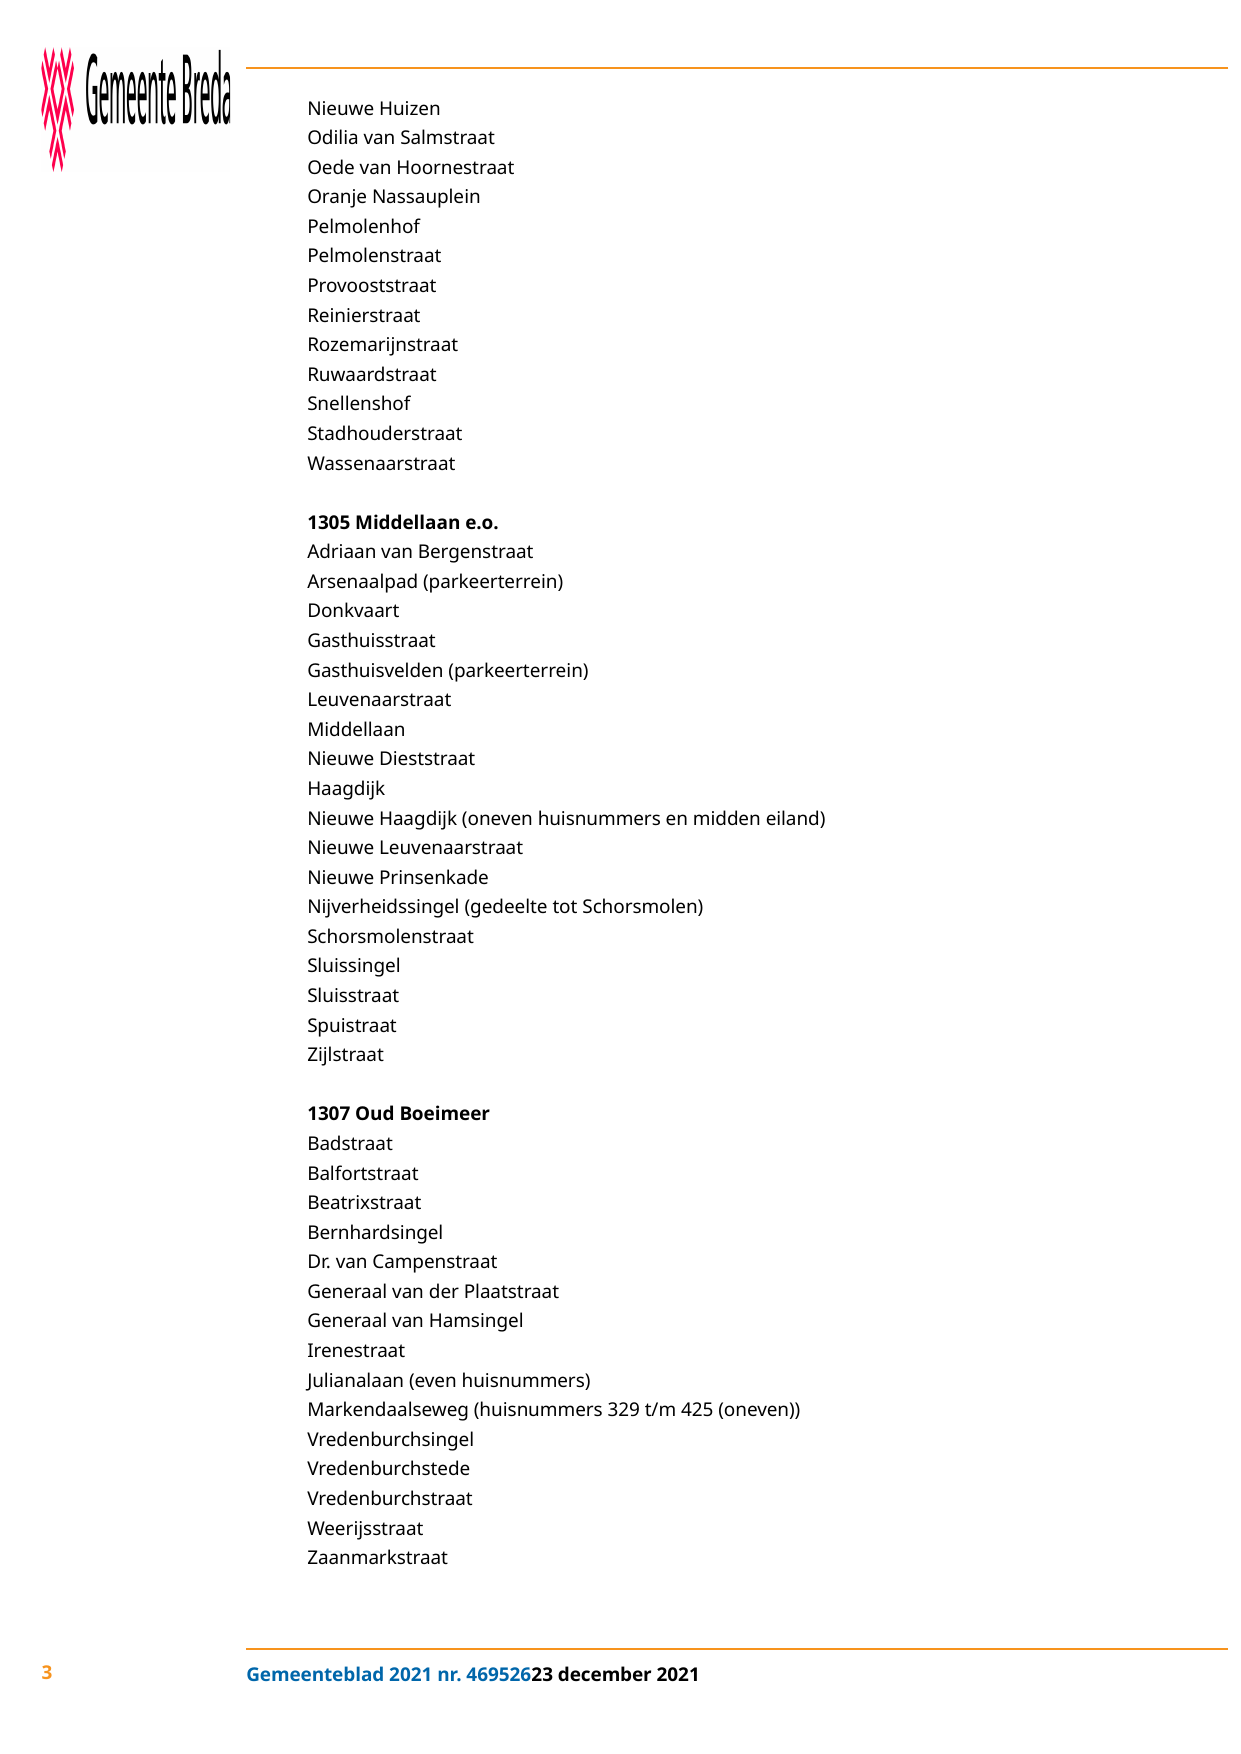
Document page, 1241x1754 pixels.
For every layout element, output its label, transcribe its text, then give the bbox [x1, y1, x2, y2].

list Wassenaarstraat [248, 450, 1152, 476]
list Zaanmarkstraat [248, 1544, 1152, 1570]
list Vredenburchstede [248, 1456, 1152, 1481]
list Pelmolenstraat [248, 243, 1152, 268]
list Pelmolenhof [248, 213, 1152, 239]
list Snellenshof [248, 391, 1152, 416]
list Gasthuisvelden (parkeerterrein) [248, 657, 1152, 683]
list Zijlstraat [248, 1041, 1152, 1067]
list Nieuwe Prinsenkade [248, 864, 1152, 890]
picture [41, 47, 231, 172]
list Dr. van Campenstraat [248, 1248, 1152, 1274]
list Gasthuisstraat [248, 627, 1152, 653]
list Oranje Nassauplein [248, 183, 1152, 209]
list Provooststraat [248, 272, 1152, 298]
list Ruwaardstraat [248, 361, 1152, 387]
list Middellaan [248, 716, 1152, 742]
list Reinierstraat [248, 302, 1152, 328]
list Generaal van Hamsingel [248, 1308, 1152, 1333]
list Spuistraat [248, 1012, 1152, 1038]
list Oede van Hoornestraat [248, 154, 1152, 180]
list Nijverheidssingel (gedeelte tot Schorsmolen) [248, 893, 1152, 919]
list Stadhouderstraat [248, 420, 1152, 446]
list Sluisstraat [248, 982, 1152, 1008]
list Arsenaalpad (parkeerterrein) [248, 568, 1152, 594]
list Sluissingel [248, 953, 1152, 978]
list Nieuwe Dieststraat [248, 746, 1152, 771]
list Donkvaart [248, 598, 1152, 623]
list Nieuwe Huizen [248, 95, 1152, 121]
list Weerijsstraat [248, 1515, 1152, 1541]
list Adriaan van Bergenstraat [248, 538, 1152, 564]
list Haagdijk [248, 775, 1152, 801]
list Generaal van der Plaatstraat [248, 1278, 1152, 1304]
list Vredenburchsingel [248, 1426, 1152, 1452]
list 1305 Middellaan e.o. [248, 509, 1152, 535]
list Leuvenaarstraat [248, 686, 1152, 712]
list 1307 Oud Boeimeer [248, 1101, 1152, 1126]
list Vredenburchstraat [248, 1485, 1152, 1511]
list Schorsmolenstraat [248, 923, 1152, 949]
list Rozemarijnstraat [248, 331, 1152, 357]
list Bernhardsingel [248, 1219, 1152, 1245]
list Beatrixstraat [248, 1189, 1152, 1215]
list Balfortstraat [248, 1160, 1152, 1186]
list Odilia van Salmstraat [248, 124, 1152, 150]
list Julianalaan (even huisnummers) [248, 1367, 1152, 1393]
list Badstraat [248, 1130, 1152, 1156]
list Markendaalseweg (huisnummers 329 t/m 425 (oneven)) [248, 1396, 1152, 1422]
list Nieuwe Leuvenaarstraat [248, 834, 1152, 860]
list Irenestraat [248, 1337, 1152, 1363]
list Nieuwe Haagdijk (oneven huisnummers en midden eiland) [248, 805, 1152, 831]
